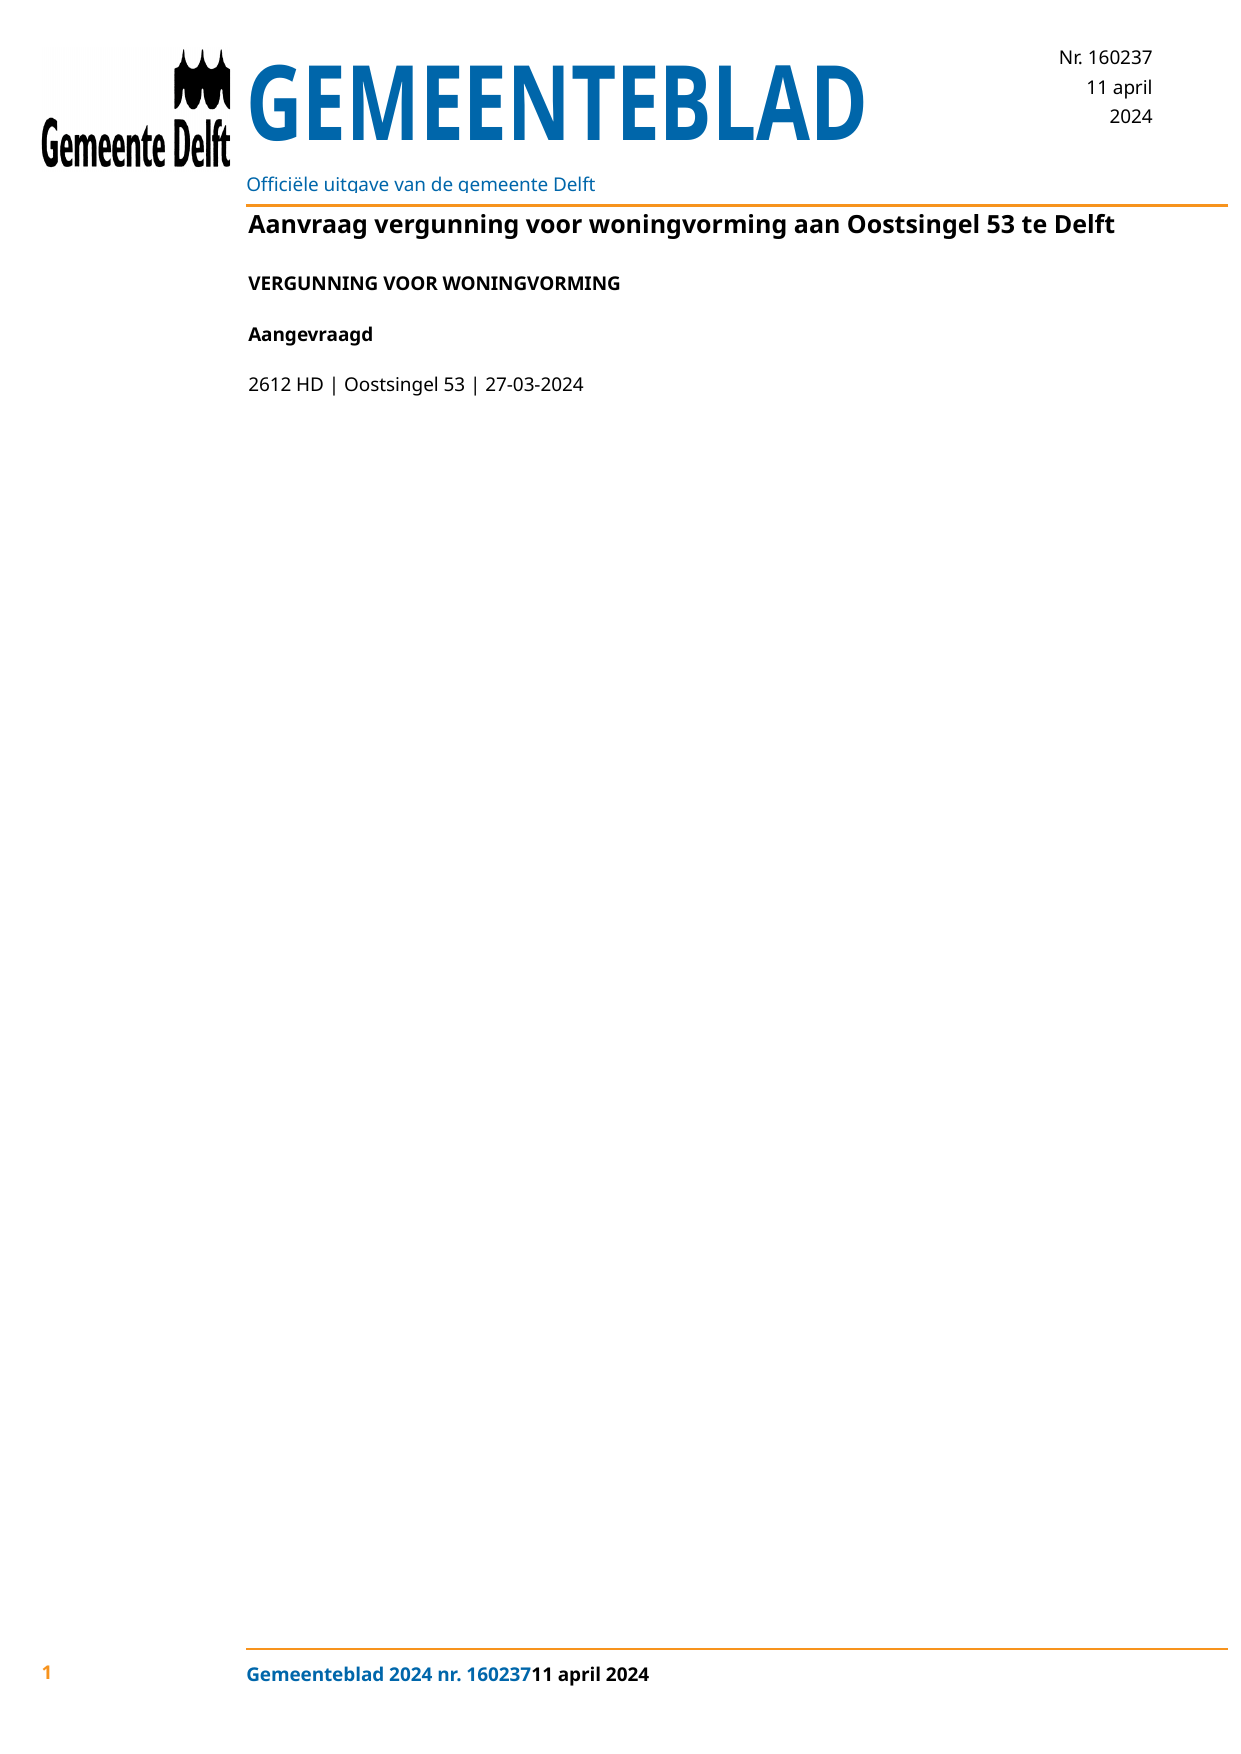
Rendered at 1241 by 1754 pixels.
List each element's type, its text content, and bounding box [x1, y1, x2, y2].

text Aanvraag vergunning voor woningvorming aan Oostsingel 53 te Delft [248, 207, 1152, 241]
text 2612 HD | Oostsingel 53 | 27-03-2024 [248, 371, 1152, 397]
text Aangevraagd [248, 321, 1152, 346]
text VERGUNNING VOOR WONINGVORMING [248, 270, 1152, 296]
picture [41, 47, 231, 172]
